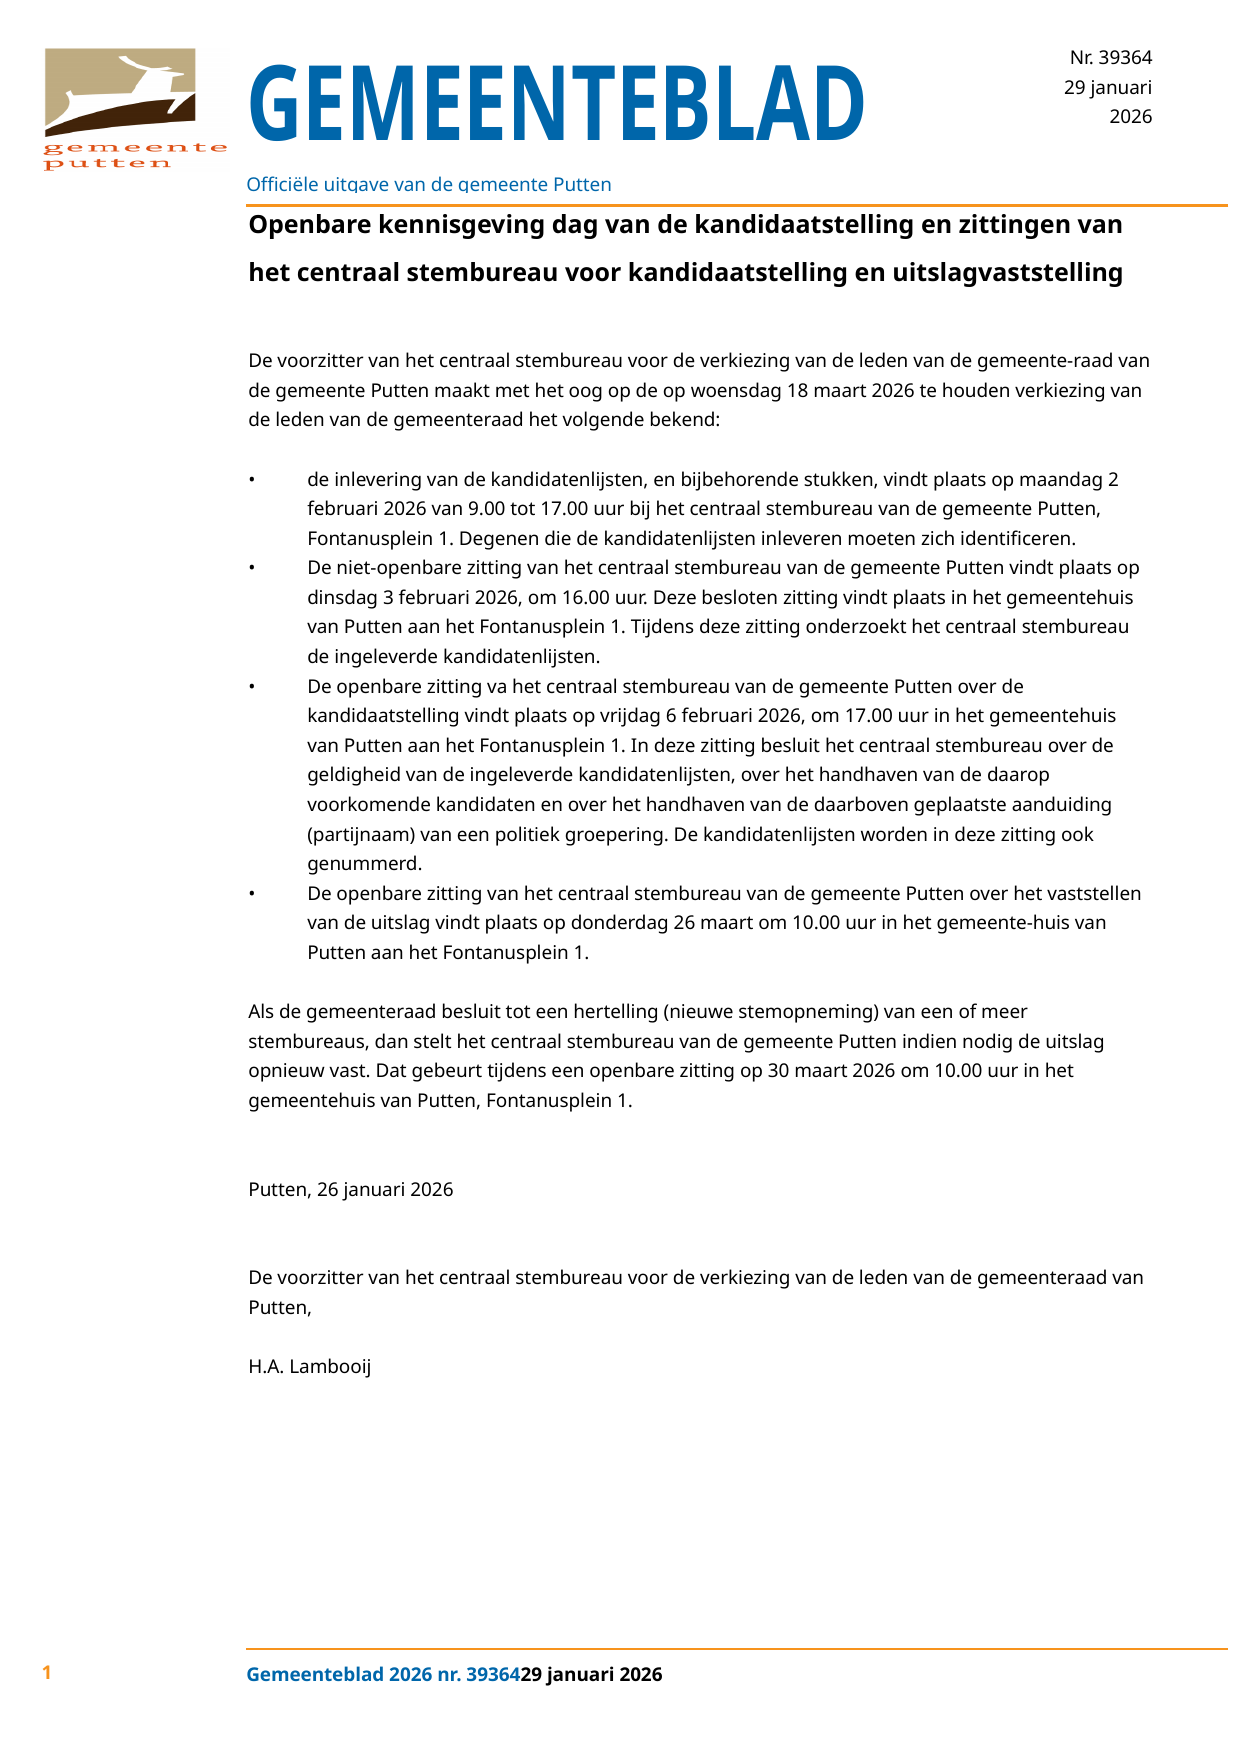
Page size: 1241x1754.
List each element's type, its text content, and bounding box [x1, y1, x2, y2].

list De openbare zitting van het centraal stembureau van de gemeente Putten over het vaststellen van de uitslag vindt plaats op donderdag 26 maart om 10.00 uur in het gemeente-huis van Putten aan het Fontanusplein 1. [248, 880, 1152, 965]
text De voorzitter van het centraal stembureau voor de verkiezing van de leden van de gemeente-raad van de gemeente Putten maakt met het oog op de op woensdag 18 maart 2026 te houden verkiezing van de leden van de gemeenteraad het volgende bekend: [248, 347, 1152, 432]
picture [41, 47, 231, 172]
text Openbare kennisgeving dag van de kandidaatstelling en zittingen van het centraal stembureau voor kandidaatstelling en uitslagvaststelling [248, 207, 1152, 288]
text H.A. Lambooij [248, 1353, 1152, 1379]
list De openbare zitting va het centraal stembureau van de gemeente Putten over de kandidaatstelling vindt plaats op vrijdag 6 februari 2026, om 17.00 uur in het gemeentehuis van Putten aan het Fontanusplein 1. In deze zitting besluit het centraal stembureau over de geldigheid van de ingeleverde kandidatenlijsten, over het handhaven van de daarop voorkomende kandidaten en over het handhaven van de daarboven geplaatste aanduiding (partijnaam) van een politiek groepering. De kandidatenlijsten worden in deze zitting ook genummerd. [248, 673, 1152, 876]
list De niet-openbare zitting van het centraal stembureau van de gemeente Putten vindt plaats op dinsdag 3 februari 2026, om 16.00 uur. Deze besloten zitting vindt plaats in het gemeentehuis van Putten aan het Fontanusplein 1. Tijdens deze zitting onderzoekt het centraal stembureau de ingeleverde kandidatenlijsten. [248, 554, 1152, 669]
list de inlevering van de kandidatenlijsten, en bijbehorende stukken, vindt plaats op maandag 2 februari 2026 van 9.00 tot 17.00 uur bij het centraal stembureau van de gemeente Putten, Fontanusplein 1. Degenen die de kandidatenlijsten inleveren moeten zich identificeren. [248, 466, 1152, 551]
text Putten, 26 januari 2026 [248, 1176, 1152, 1202]
text Als de gemeenteraad besluit tot een hertelling (nieuwe stemopneming) van een of meer stembureaus, dan stelt het centraal stembureau van de gemeente Putten indien nodig de uitslag opnieuw vast. Dat gebeurt tijdens een openbare zitting op 30 maart 2026 om 10.00 uur in het gemeentehuis van Putten, Fontanusplein 1. [248, 998, 1152, 1113]
text De voorzitter van het centraal stembureau voor de verkiezing van de leden van de gemeenteraad van Putten, [248, 1264, 1152, 1320]
